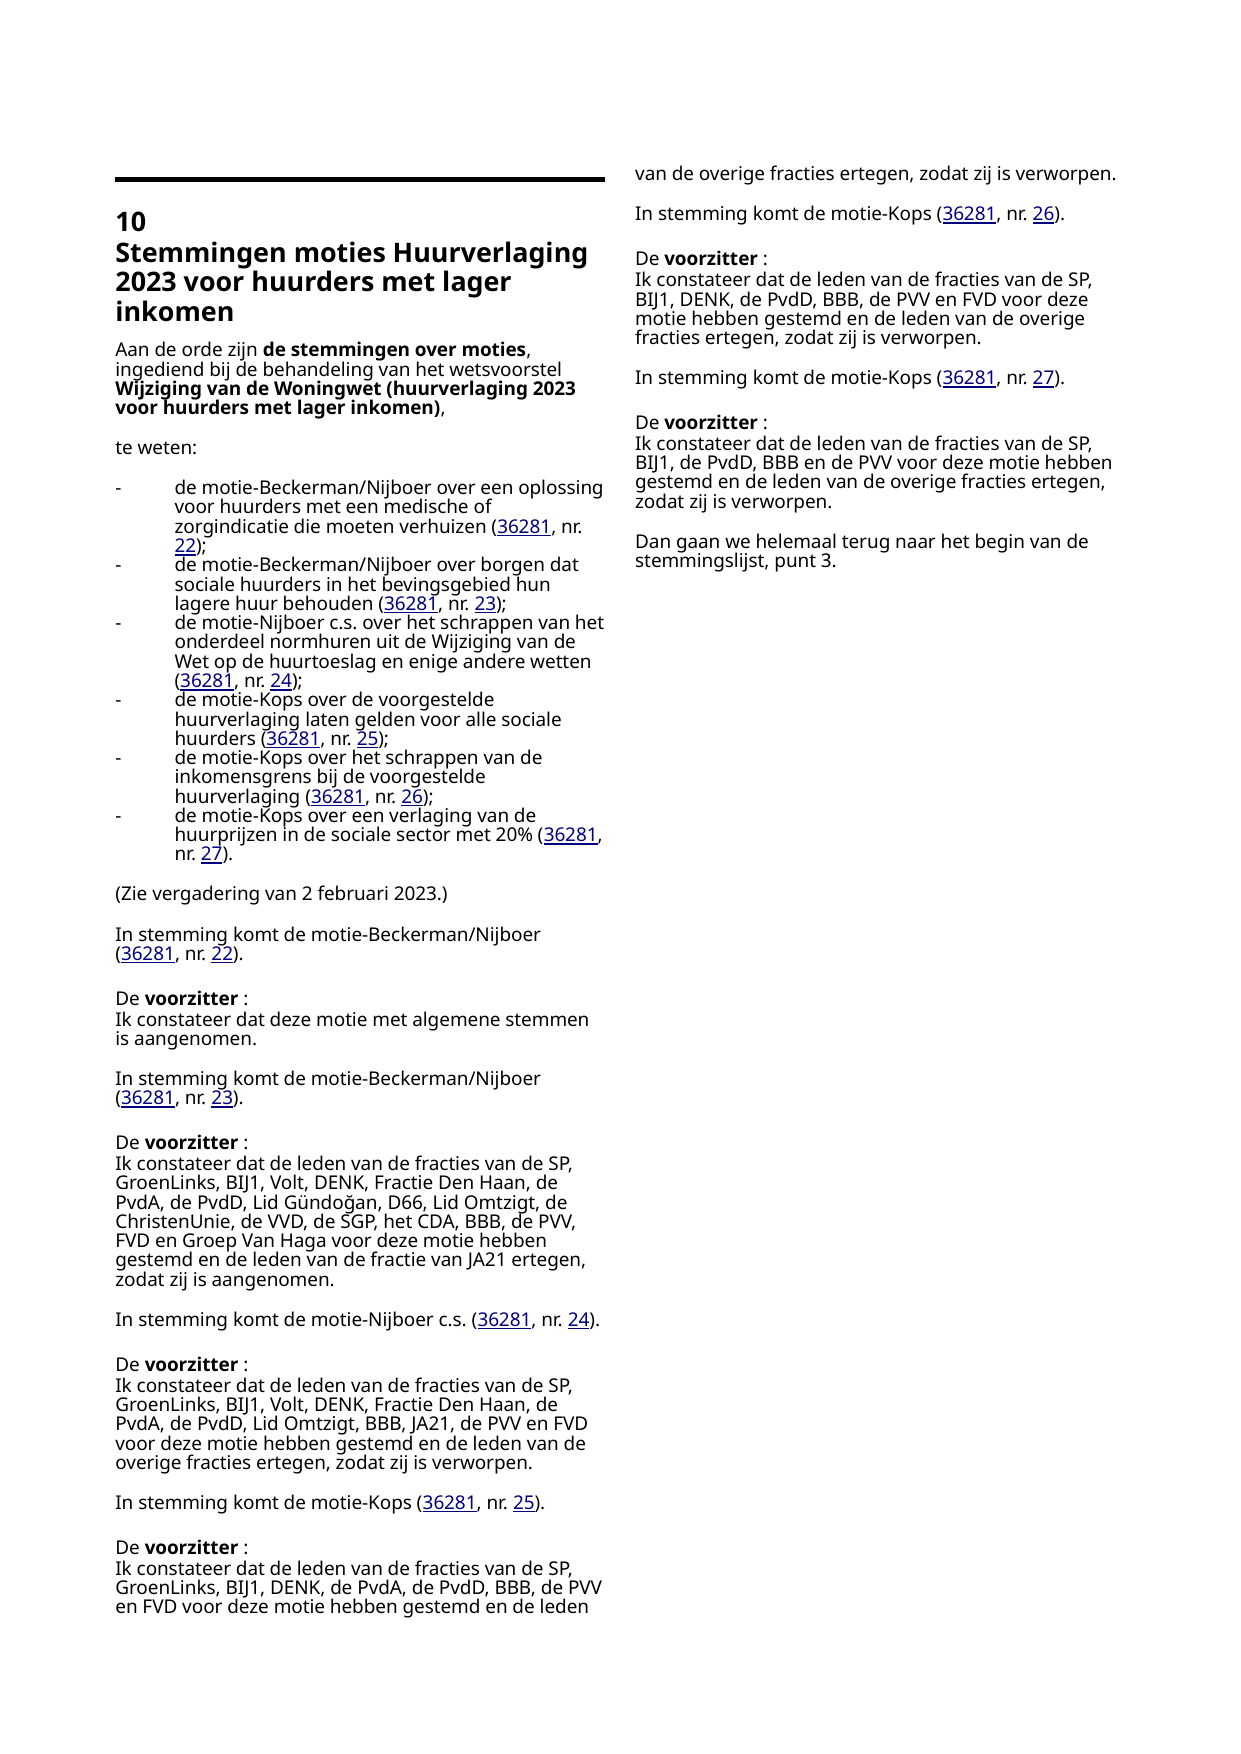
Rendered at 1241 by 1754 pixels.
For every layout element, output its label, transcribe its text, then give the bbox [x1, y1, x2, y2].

text De voorzitter : [115, 985, 605, 1011]
text Ik constateer dat deze motie met algemene stemmen is aangenomen. [115, 1011, 605, 1049]
text Dan gaan we helemaal terug naar het begin van de stemmingslijst, punt 3. [635, 533, 1125, 571]
text (Zie vergadering van 2 februari 2023.) [115, 885, 605, 905]
text Stemmingen moties Huurverlaging 2023 voor huurders met lager inkomen [115, 239, 605, 341]
list de motie-Beckerman/Nijboer over borgen dat sociale huurders in het bevingsgebied hun lagere huur behouden (36281, nr. 23); [115, 556, 605, 614]
text In stemming komt de motie-Kops (36281, nr. 27). [635, 369, 1125, 388]
list de motie-Kops over een verlaging van de huurprijzen in de sociale sector met 20% (36281, nr. 27). [115, 807, 605, 865]
list de motie-Kops over de voorgestelde huurverlaging laten gelden voor alle sociale huurders (36281, nr. 25); [115, 691, 605, 749]
text In stemming komt de motie-Kops (36281, nr. 25). [115, 1494, 605, 1513]
text Ik constateer dat de leden van de fracties van de SP, BIJ1, DENK, de PvdD, BBB, de PVV en FVD voor deze motie hebben gestemd en de leden van de overige fracties ertegen, zodat zij is verworpen. [635, 271, 1125, 348]
text In stemming komt de motie-Kops (36281, nr. 26). [635, 205, 1125, 225]
text In stemming komt de motie-Beckerman/Nijboer (36281, nr. 23). [115, 1070, 605, 1108]
text 10 [115, 203, 605, 239]
text De voorzitter : [115, 1129, 605, 1155]
list de motie-Kops over het schrappen van de inkomensgrens bij de voorgestelde huurverlaging (36281, nr. 26); [115, 749, 605, 807]
text In stemming komt de motie-Beckerman/Nijboer (36281, nr. 22). [115, 926, 605, 964]
text Ik constateer dat de leden van de fracties van de SP, GroenLinks, BIJ1, Volt, DENK, Fractie Den Haan, de PvdA, de PvdD, Lid Gündoğan, D66, Lid Omtzigt, de ChristenUnie, de VVD, de SGP, het CDA, BBB, de PVV, FVD en Groep Van Haga voor deze motie hebben gestemd en de leden van de fractie van JA21 ertegen, zodat zij is aangenomen. [115, 1155, 605, 1290]
text De voorzitter : [635, 409, 1125, 435]
text De voorzitter : [115, 1534, 605, 1560]
text van de overige fracties ertegen, zodat zij is verworpen. [635, 165, 1125, 184]
text Aan de orde zijn de stemmingen over moties, ingediend bij de behandeling van het wetsvoorstel Wijziging van de Woningwet (huurverlaging 2023 voor huurders met lager inkomen), [115, 341, 605, 418]
text te weten: [115, 439, 605, 458]
text De voorzitter : [635, 246, 1125, 271]
text Ik constateer dat de leden van de fracties van de SP, GroenLinks, BIJ1, DENK, de PvdA, de PvdD, BBB, de PVV en FVD voor deze motie hebben gestemd en de leden [115, 1560, 605, 1617]
list de motie-Beckerman/Nijboer over een oplossing voor huurders met een medische of zorgindicatie die moeten verhuizen (36281, nr. 22); [115, 479, 605, 556]
text Ik constateer dat de leden van de fracties van de SP, BIJ1, de PvdD, BBB en de PVV voor deze motie hebben gestemd en de leden van de overige fracties ertegen, zodat zij is verworpen. [635, 435, 1125, 512]
text De voorzitter : [115, 1351, 605, 1377]
text In stemming komt de motie-Nijboer c.s. (36281, nr. 24). [115, 1311, 605, 1330]
list de motie-Nijboer c.s. over het schrappen van het onderdeel normhuren uit de Wijziging van de Wet op de huurtoeslag en enige andere wetten (36281, nr. 24); [115, 614, 605, 691]
text Ik constateer dat de leden van de fracties van de SP, GroenLinks, BIJ1, Volt, DENK, Fractie Den Haan, de PvdA, de PvdD, Lid Omtzigt, BBB, JA21, de PVV en FVD voor deze motie hebben gestemd en de leden van de overige fracties ertegen, zodat zij is verworpen. [115, 1377, 605, 1473]
